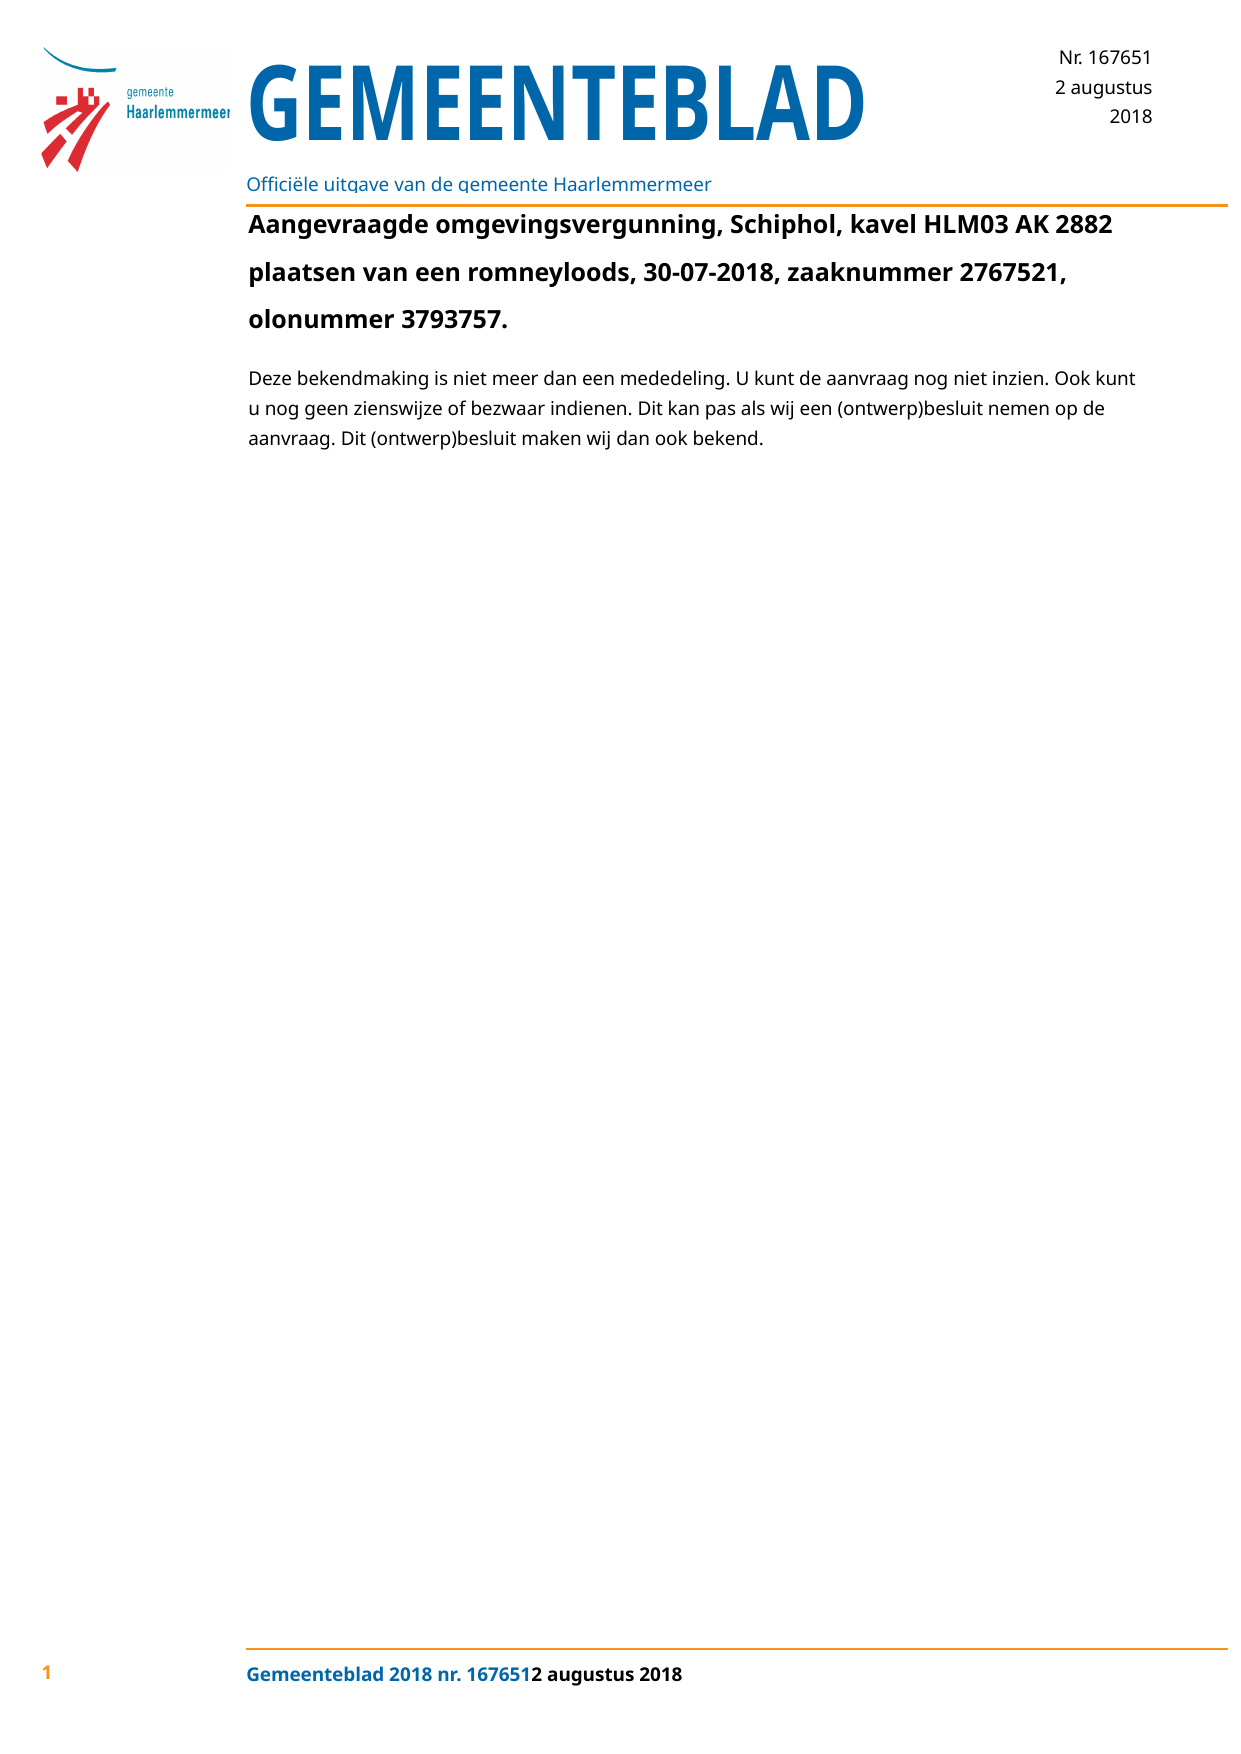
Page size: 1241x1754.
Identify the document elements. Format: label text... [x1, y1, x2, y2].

text Deze bekendmaking is niet meer dan een mededeling. U kunt de aanvraag nog niet inzien. Ook kunt u nog geen zienswijze of bezwaar indienen. Dit kan pas als wij een (ontwerp)besluit nemen op de aanvraag. Dit (ontwerp)besluit maken wij dan ook bekend. [248, 366, 1152, 450]
picture [41, 47, 231, 172]
text Aangevraagde omgevingsvergunning, Schiphol, kavel HLM03 AK 2882 plaatsen van een romneyloods, 30-07-2018, zaaknummer 2767521, olonummer 3793757. [248, 207, 1152, 336]
